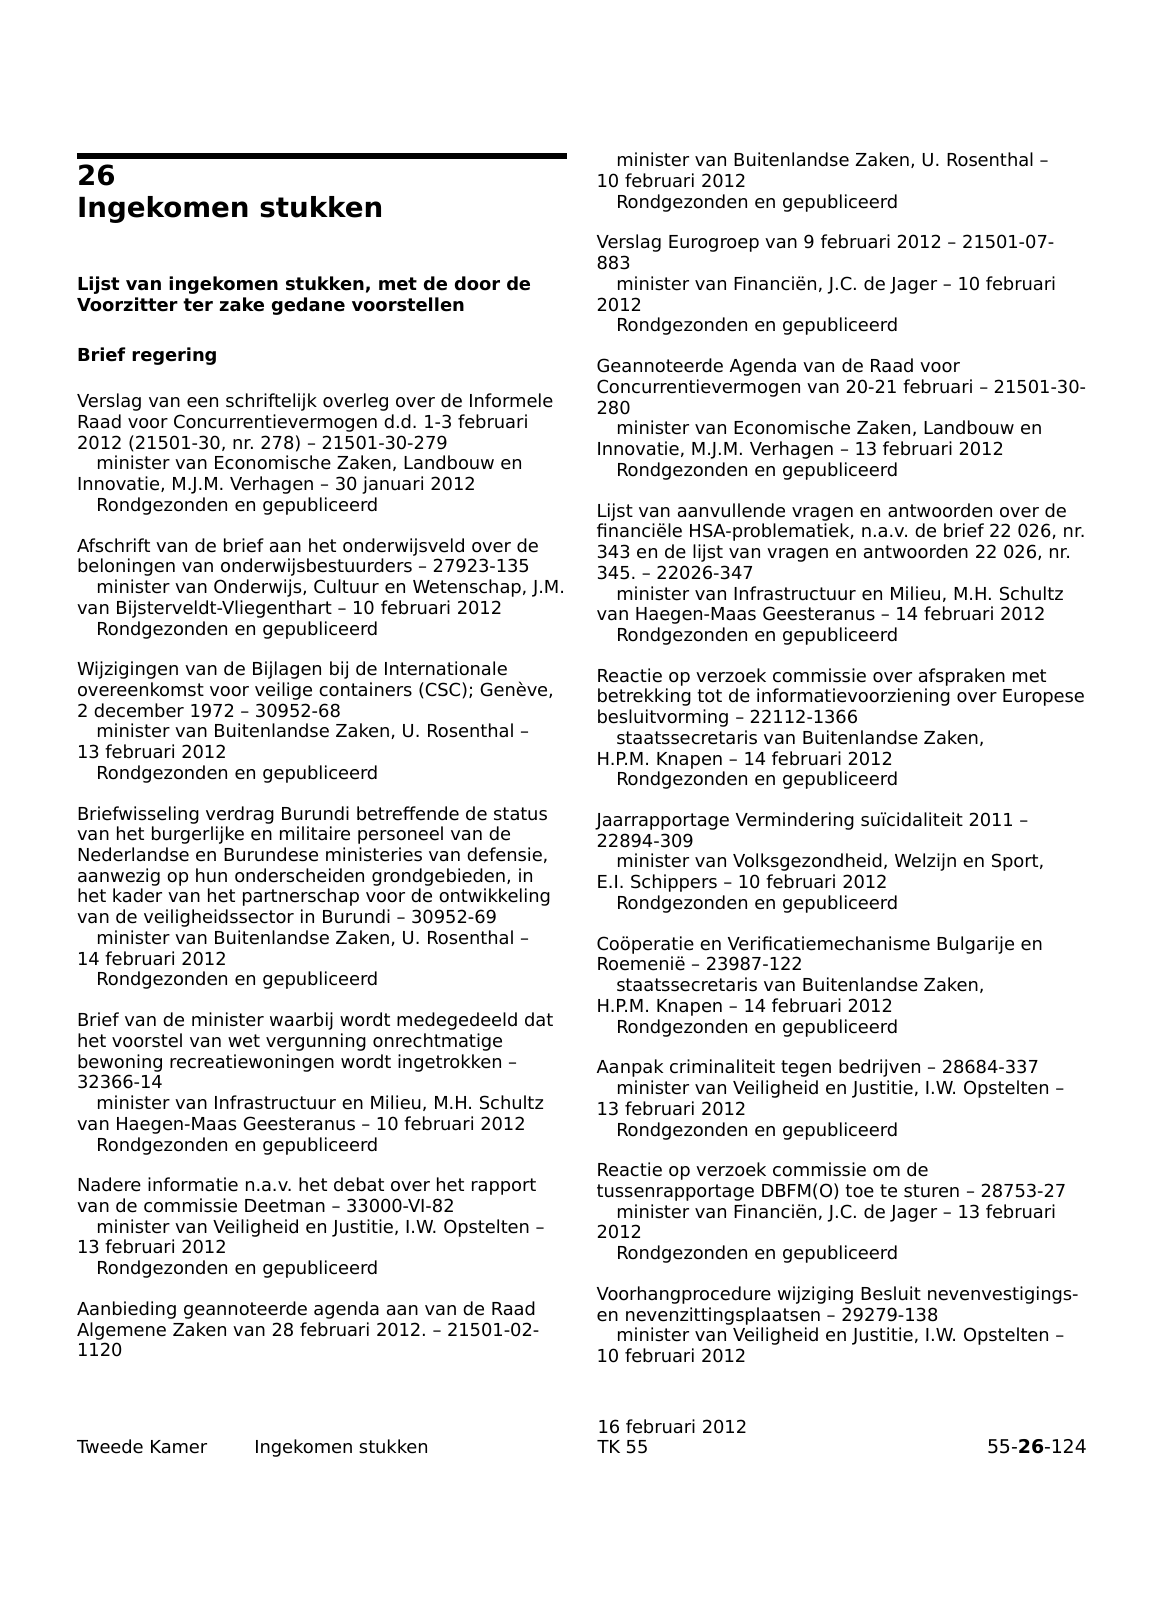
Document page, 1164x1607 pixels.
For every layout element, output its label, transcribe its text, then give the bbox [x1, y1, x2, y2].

text Briefwisseling verdrag Burundi betreffende de status van het burgerlijke en militaire personeel van de Nederlandse en Burundese ministeries van defensie, aanwezig op hun onderscheiden grondgebieden, in het kader van het partnerschap voor de ontwikkeling van de veiligheidssector in Burundi – 30952-69 [77, 803, 567, 928]
text Rondgezonden en gepubliceerd [596, 1119, 1087, 1140]
text Reactie op verzoek commissie over afspraken met betrekking tot de informatievoorziening over Europese besluitvorming – 22112-1366 [596, 666, 1087, 728]
text minister van Financiën, J.C. de Jager – 10 februari 2012 [596, 274, 1087, 315]
subtitle Brief regering [77, 345, 567, 366]
text Aanpak criminaliteit tegen bedrijven – 28684-337 [596, 1057, 1087, 1078]
text Rondgezonden en gepubliceerd [596, 460, 1087, 480]
text Rondgezonden en gepubliceerd [596, 1016, 1087, 1037]
text Brief van de minister waarbij wordt medegedeeld dat het voorstel van wet vergunning onrechtmatige bewoning recreatiewoningen wordt ingetrokken – 32366-14 [77, 1010, 567, 1093]
text Aanbieding geannoteerde agenda aan van de Raad Algemene Zaken van 28 februari 2012. – 21501-02-1120 [77, 1299, 567, 1361]
text Wijzigingen van de Bijlagen bij de Internationale overeenkomst voor veilige containers (CSC); Genève, 2 december 1972 – 30952-68 [77, 659, 567, 721]
text minister van Economische Zaken, Landbouw en Innovatie, M.J.M. Verhagen – 13 februari 2012 [596, 418, 1087, 460]
text minister van Buitenlandse Zaken, U. Rosenthal – 13 februari 2012 [77, 721, 567, 763]
text Rondgezonden en gepubliceerd [596, 625, 1087, 646]
text minister van Financiën, J.C. de Jager – 13 februari 2012 [596, 1202, 1087, 1243]
text minister van Buitenlandse Zaken, U. Rosenthal – 14 februari 2012 [77, 928, 567, 969]
text minister van Volksgezondheid, Welzijn en Sport, E.I. Schippers – 10 februari 2012 [596, 851, 1087, 893]
title 26 Ingekomen stukken [77, 159, 567, 224]
text Rondgezonden en gepubliceerd [77, 1134, 567, 1155]
text Rondgezonden en gepubliceerd [596, 192, 1087, 212]
text minister van Economische Zaken, Landbouw en Innovatie, M.J.M. Verhagen – 30 januari 2012 [77, 453, 567, 495]
text minister van Infrastructuur en Milieu, M.H. Schultz van Haegen-Maas Geesteranus – 10 februari 2012 [77, 1093, 567, 1134]
text Voorhangprocedure wijziging Besluit nevenvestigings- en nevenzittingsplaatsen – 29279-138 [596, 1284, 1087, 1325]
text Coöperatie en Verificatiemechanisme Bulgarije en Roemenië – 23987-122 [596, 933, 1087, 975]
text staatssecretaris van Buitenlandse Zaken, H.P.M. Knapen – 14 februari 2012 [596, 728, 1087, 769]
text Rondgezonden en gepubliceerd [77, 763, 567, 783]
text Nadere informatie n.a.v. het debat over het rapport van de commissie Deetman – 33000-VI-82 [77, 1175, 567, 1217]
text minister van Buitenlandse Zaken, U. Rosenthal – 10 februari 2012 [596, 150, 1087, 192]
subtitle Lijst van ingekomen stukken, met de door de Voorzitter ter zake gedane voorstellen [77, 274, 567, 315]
text Geannoteerde Agenda van de Raad voor Concurrentievermogen van 20-21 februari – 21501-30-280 [596, 356, 1087, 418]
text Rondgezonden en gepubliceerd [596, 1243, 1087, 1264]
text Rondgezonden en gepubliceerd [77, 969, 567, 990]
text minister van Veiligheid en Justitie, I.W. Opstelten – 10 februari 2012 [596, 1325, 1087, 1367]
text Verslag Eurogroep van 9 februari 2012 – 21501-07-883 [596, 232, 1087, 274]
text Reactie op verzoek commissie om de tussenrapportage DBFM(O) toe te sturen – 28753-27 [596, 1160, 1087, 1202]
text Rondgezonden en gepubliceerd [596, 893, 1087, 913]
text Rondgezonden en gepubliceerd [596, 315, 1087, 336]
text minister van Veiligheid en Justitie, I.W. Opstelten – 13 februari 2012 [77, 1217, 567, 1258]
text Lijst van aanvullende vragen en antwoorden over de financiële HSA-problematiek, n.a.v. de brief 22 026, nr. 343 en de lijst van vragen en antwoorden 22 026, nr. 345. – 22026-347 [596, 500, 1087, 583]
text minister van Onderwijs, Cultuur en Wetenschap, J.M. van Bijsterveldt-Vliegenthart – 10 februari 2012 [77, 577, 567, 618]
text Rondgezonden en gepubliceerd [77, 1258, 567, 1279]
text Rondgezonden en gepubliceerd [596, 769, 1087, 790]
text Jaarrapportage Vermindering suïcidaliteit 2011 – 22894-309 [596, 810, 1087, 851]
text Afschrift van de brief aan het onderwijsveld over de beloningen van onderwijsbestuurders – 27923-135 [77, 535, 567, 577]
text Rondgezonden en gepubliceerd [77, 495, 567, 515]
text Rondgezonden en gepubliceerd [77, 618, 567, 639]
text minister van Infrastructuur en Milieu, M.H. Schultz van Haegen-Maas Geesteranus – 14 februari 2012 [596, 583, 1087, 625]
text staatssecretaris van Buitenlandse Zaken, H.P.M. Knapen – 14 februari 2012 [596, 975, 1087, 1016]
text minister van Veiligheid en Justitie, I.W. Opstelten – 13 februari 2012 [596, 1078, 1087, 1119]
text Verslag van een schriftelijk overleg over de Informele Raad voor Concurrentievermogen d.d. 1-3 februari 2012 (21501-30, nr. 278) – 21501-30-279 [77, 391, 567, 453]
